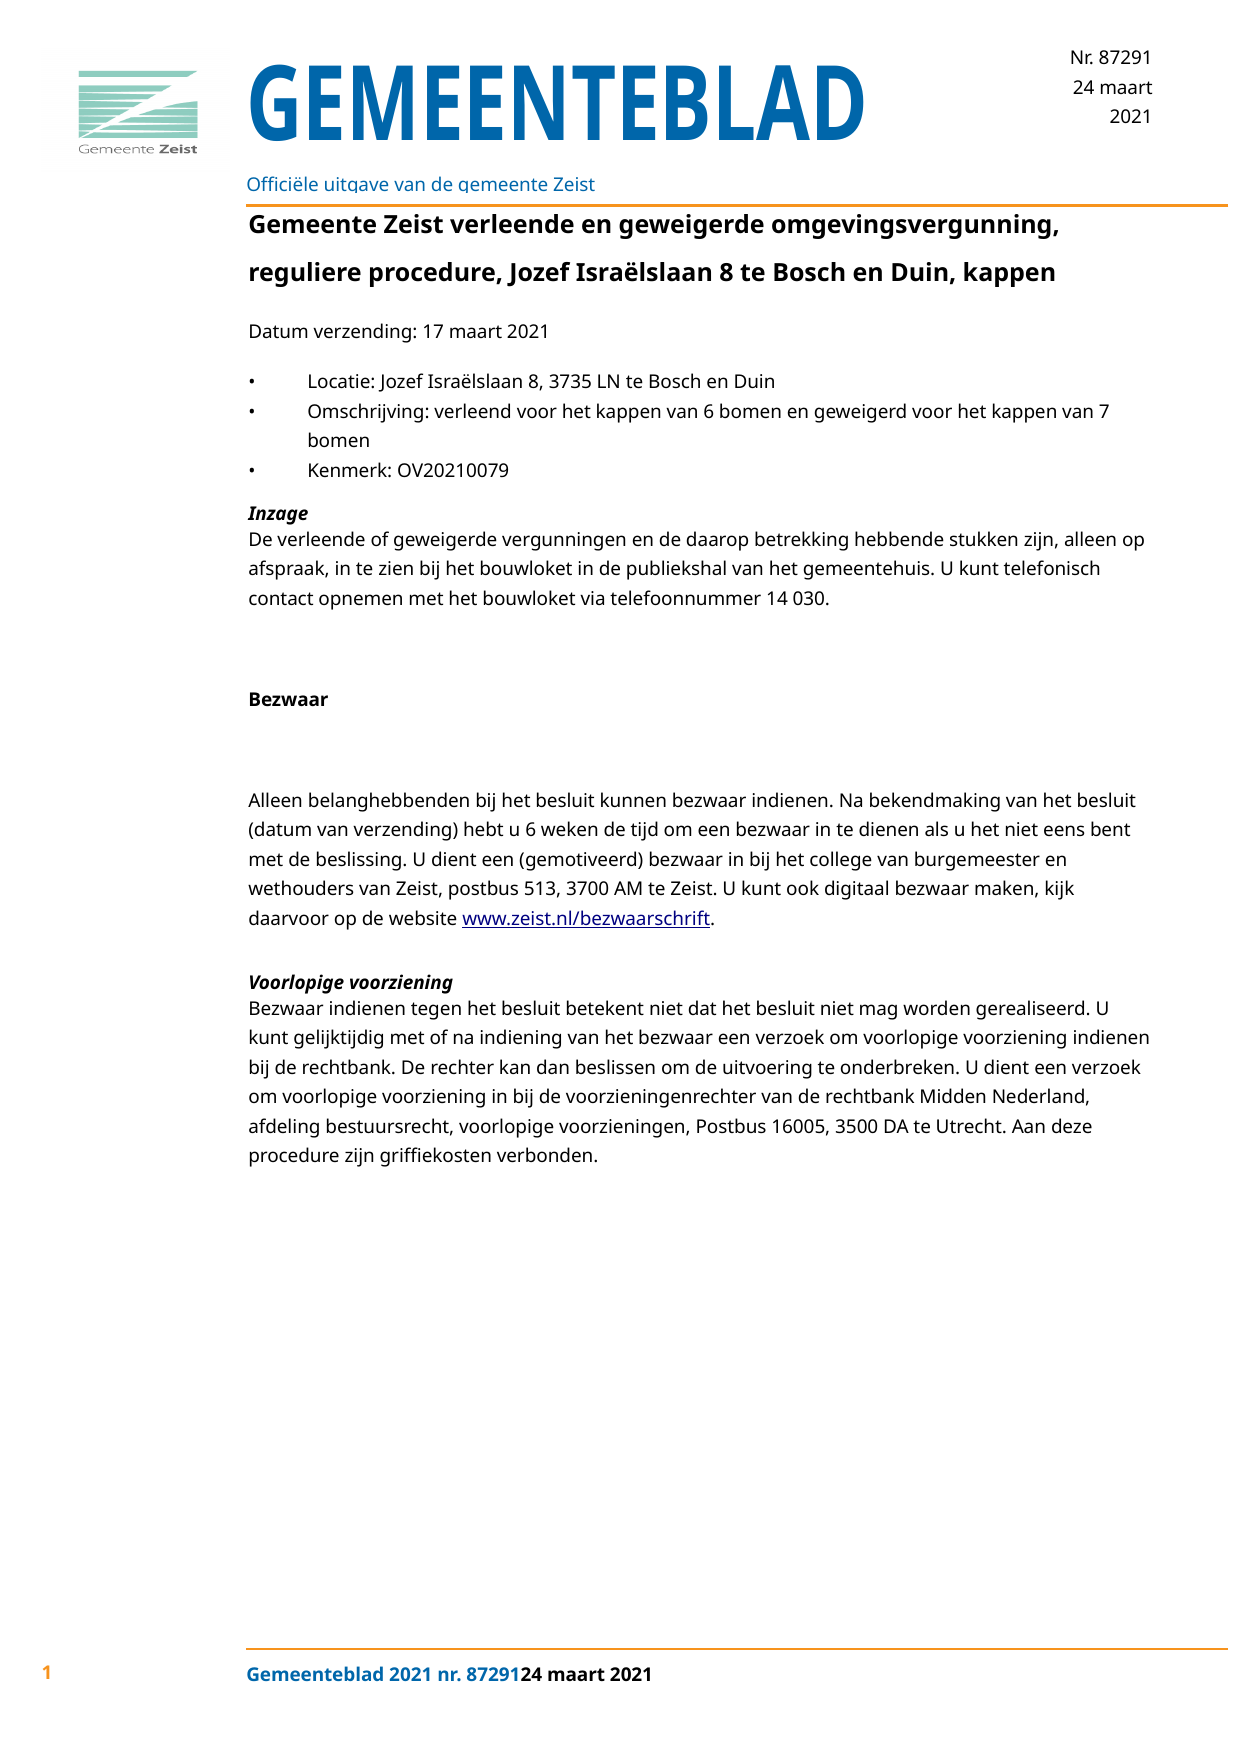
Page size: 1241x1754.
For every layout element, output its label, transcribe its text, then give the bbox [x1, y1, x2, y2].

text De verleende of geweigerde vergunningen en de daarop betrekking hebbende stukken zijn, alleen op afspraak, in te zien bij het bouwloket in de publiekshal van het gemeentehuis. U kunt telefonisch contact opnemen met het bouwloket via telefoonnummer 14 030. [248, 526, 1152, 611]
picture [41, 47, 231, 172]
text Bezwaar indienen tegen het besluit betekent niet dat het besluit niet mag worden gerealiseerd. U kunt gelijktijdig met of na indiening van het bezwaar een verzoek om voorlopige voorziening indienen bij de rechtbank. De rechter kan dan beslissen om de uitvoering te onderbreken. U dient een verzoek om voorlopige voorziening in bij de voorzieningenrechter van de rechtbank Midden Nederland, afdeling bestuursrecht, voorlopige voorzieningen, Postbus 16005, 3500 DA te Utrecht. Aan deze procedure zijn griffiekosten verbonden. [248, 995, 1152, 1168]
list Omschrijving: verleend voor het kappen van 6 bomen en geweigerd voor het kappen van 7 bomen [248, 398, 1152, 453]
text Gemeente Zeist verleende en geweigerde omgevingsvergunning, reguliere procedure, Jozef Israëlslaan 8 te Bosch en Duin, kappen [248, 207, 1152, 288]
text Inzage [248, 500, 1152, 526]
text Alleen belanghebbenden bij het besluit kunnen bezwaar indienen. Na bekendmaking van het besluit (datum van verzending) hebt u 6 weken de tijd om een bezwaar in te dienen als u het niet eens bent met de beslissing. U dient een (gemotiveerd) bezwaar in bij het college van burgemeester en wethouders van Zeist, postbus 513, 3700 AM te Zeist. U kunt ook digitaal bezwaar maken, kijk daarvoor op de website www.zeist.nl/bezwaarschrift. [248, 787, 1152, 931]
list Locatie: Jozef Israëlslaan 8, 3735 LN te Bosch en Duin [248, 368, 1152, 394]
text Datum verzending: 17 maart 2021 [248, 318, 1152, 344]
text Bezwaar [248, 686, 1152, 712]
list Kenmerk: OV20210079 [248, 457, 1152, 483]
text Voorlopige voorziening [248, 969, 1152, 995]
